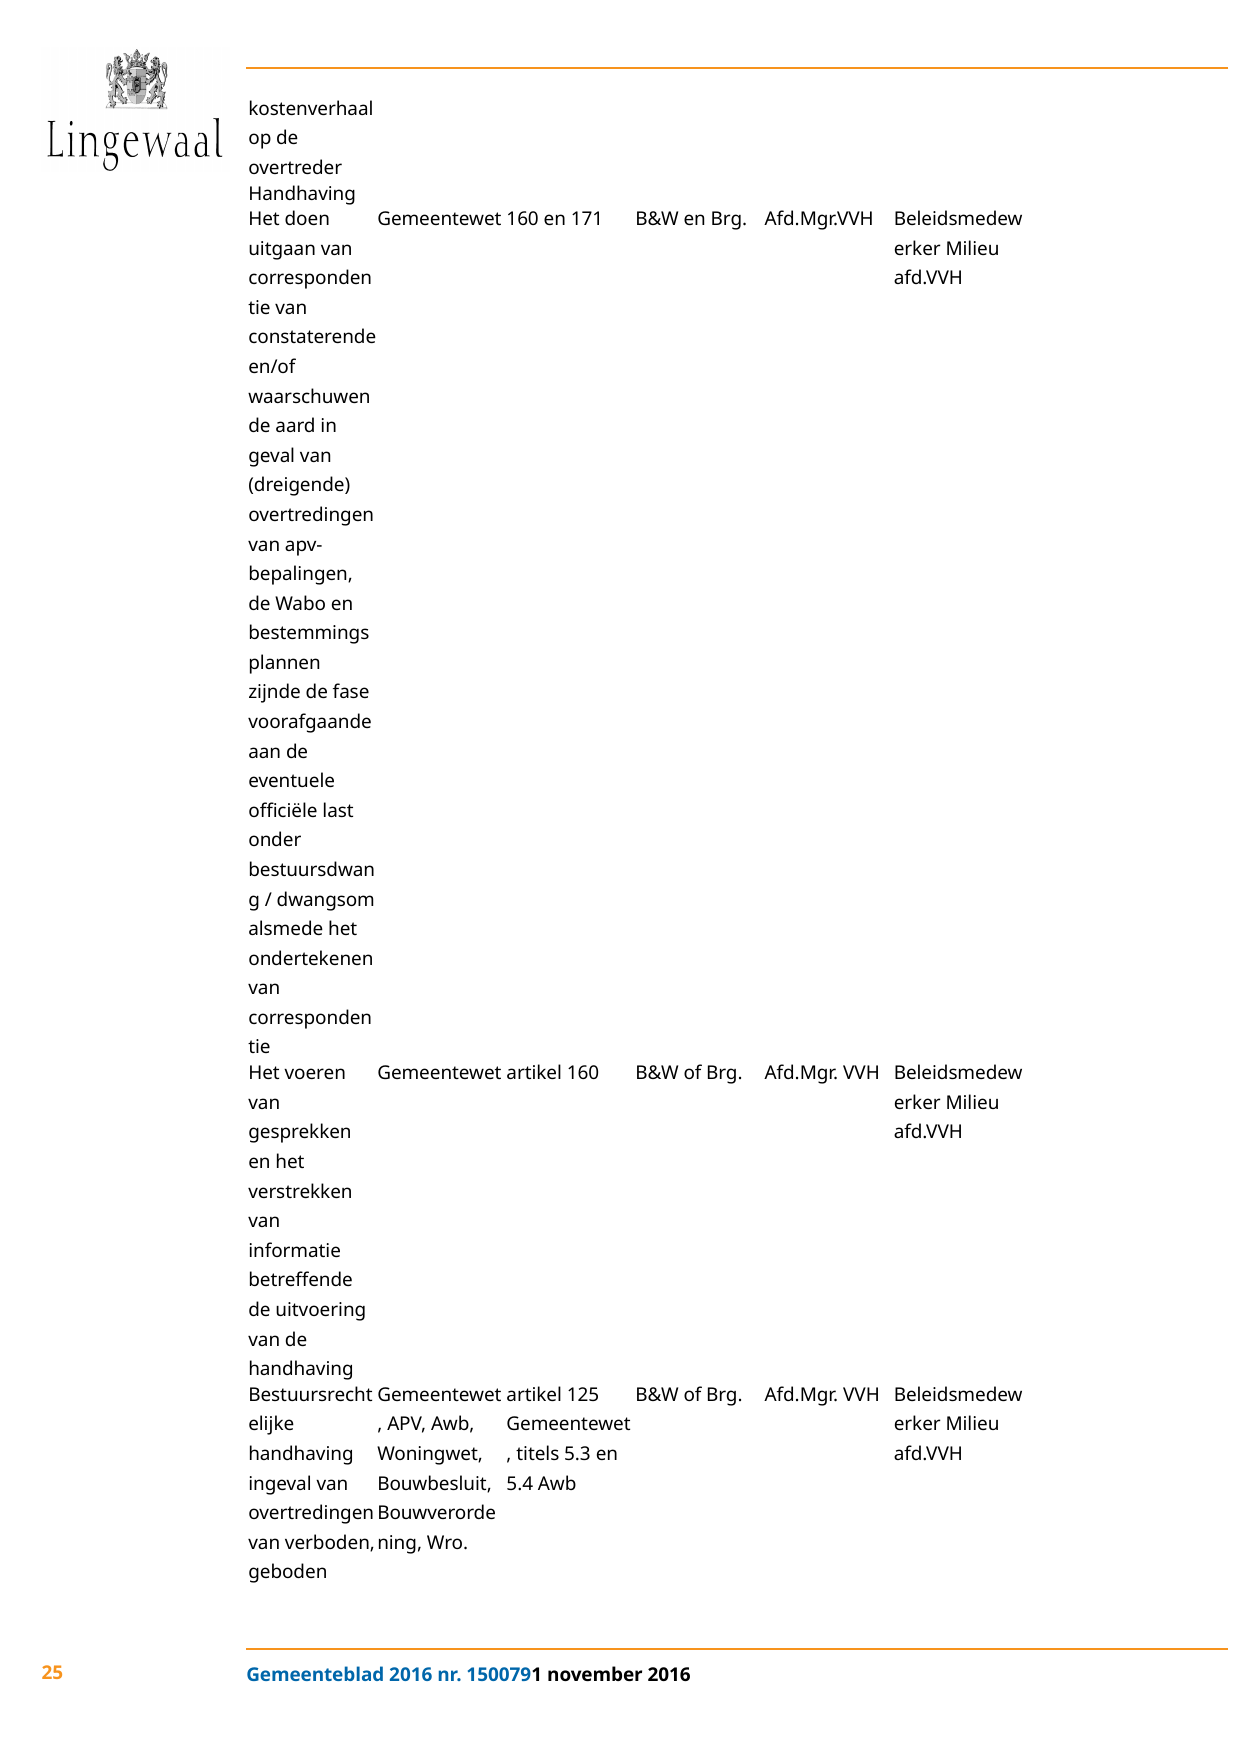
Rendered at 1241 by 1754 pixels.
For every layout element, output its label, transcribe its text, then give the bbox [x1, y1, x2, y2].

table_cell [1023, 205, 1152, 1059]
table_cell Beleidsmedewerker Milieu afd.VVH [894, 1060, 1022, 1381]
table_cell [1023, 95, 1152, 180]
table_cell [764, 180, 893, 205]
table_cell kostenverhaal op de overtreder [248, 95, 377, 180]
table_cell [1023, 1060, 1152, 1381]
table_cell [506, 95, 635, 180]
table_cell B&W en Brg. [635, 205, 764, 1059]
table_cell Gemeentewet [377, 205, 506, 1059]
table_cell B&W of Brg. [635, 1060, 764, 1381]
table_cell Afd.Mgr. VVH [764, 1060, 893, 1381]
table_cell [764, 95, 893, 180]
table_cell [506, 180, 635, 205]
table_cell Afd.Mgr.VVH [764, 205, 893, 1059]
table_cell artikel 160 [506, 1060, 635, 1381]
table_cell [377, 180, 506, 205]
table_cell Beleidsmedewerker Milieu afd.VVH [894, 1381, 1022, 1584]
picture [41, 47, 231, 172]
table_cell Handhaving [248, 180, 377, 205]
table_cell Het doen uitgaan van correspondentie van constaterende en/of waarschuwende aard in geval van (dreigende) overtredingen van apv-bepalingen, de Wabo en bestemmingsplannen zijnde de fase voorafgaande aan de eventuele officiële last onder bestuursdwang / dwangsom alsmede het ondertekenen van correspondentie [248, 205, 377, 1059]
table_cell Gemeentewet [377, 1060, 506, 1381]
table_cell [1023, 1381, 1152, 1584]
table_cell [894, 180, 1022, 205]
table_cell artikel 125 Gemeentewet, titels 5.3 en 5.4 Awb [506, 1381, 635, 1584]
table_cell Bestuursrechtelijke handhaving ingeval van overtredingen van verboden, geboden [248, 1381, 377, 1584]
table_cell [635, 180, 764, 205]
table_cell [894, 95, 1022, 180]
table_cell [635, 95, 764, 180]
table_cell [1023, 180, 1152, 205]
table_cell Het voeren van gesprekken en het verstrekken van informatie betreffende de uitvoering van de handhaving [248, 1060, 377, 1381]
table_cell Afd.Mgr. VVH [764, 1381, 893, 1584]
table_cell 160 en 171 [506, 205, 635, 1059]
table_cell [377, 95, 506, 180]
table_cell B&W of Brg. [635, 1381, 764, 1584]
table_cell Gemeentewet, APV, Awb, Woningwet, Bouwbesluit, Bouwverordening, Wro. [377, 1381, 506, 1584]
table_cell Beleidsmedewerker Milieu afd.VVH [894, 205, 1022, 1059]
